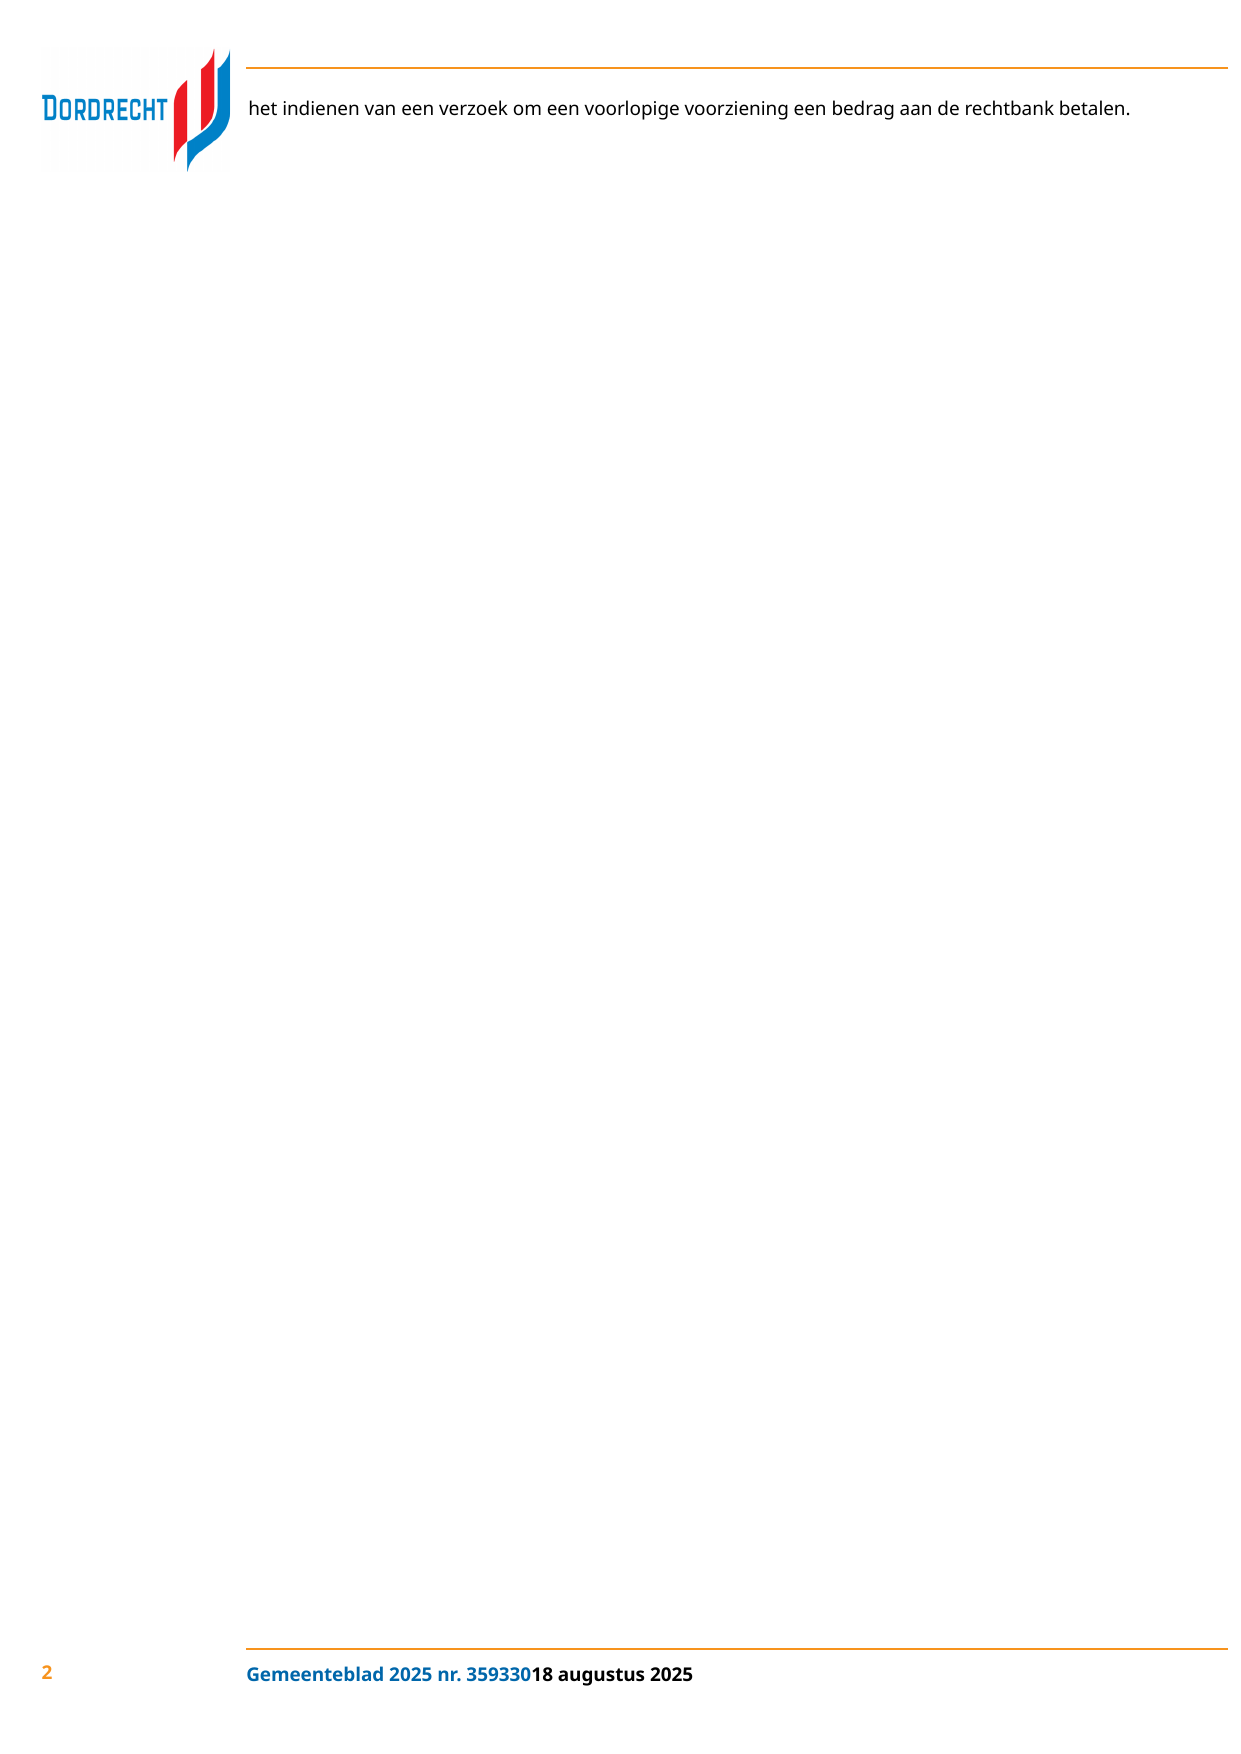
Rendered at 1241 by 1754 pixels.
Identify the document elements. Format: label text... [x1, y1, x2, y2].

text het indienen van een verzoek om een voorlopige voorziening een bedrag aan de rechtbank betalen. [248, 95, 1152, 121]
picture [41, 47, 231, 172]
